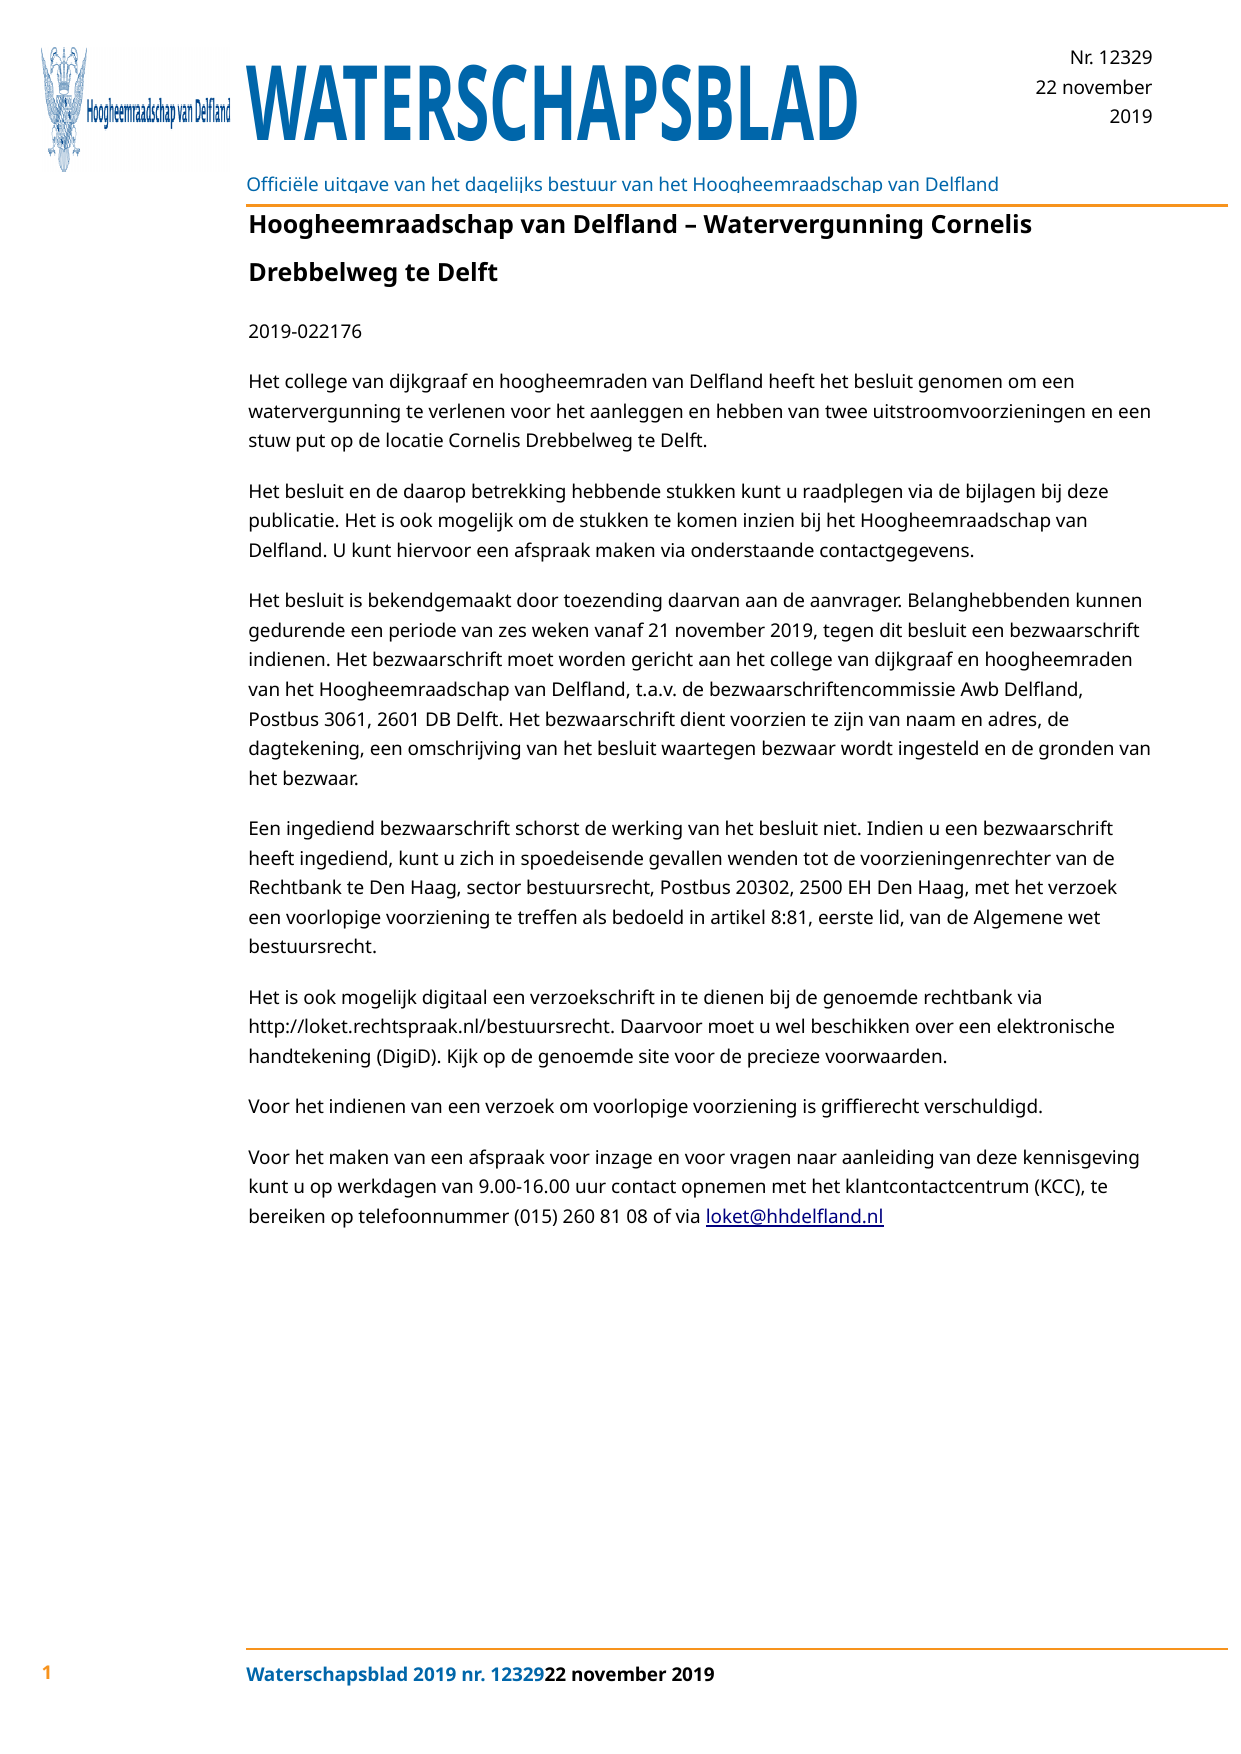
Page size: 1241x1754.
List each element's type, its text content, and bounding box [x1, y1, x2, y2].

picture [41, 47, 231, 172]
text Hoogheemraadschap van Delfland – Watervergunning Cornelis Drebbelweg te Delft [248, 207, 1152, 288]
text Voor het indienen van een verzoek om voorlopige voorziening is griffierecht verschuldigd. [248, 1094, 1152, 1119]
text Het besluit is bekendgemaakt door toezending daarvan aan de aanvrager. Belanghebbenden kunnen gedurende een periode van zes weken vanaf 21 november 2019, tegen dit besluit een bezwaarschrift indienen. Het bezwaarschrift moet worden gericht aan het college van dijkgraaf en hoogheemraden van het Hoogheemraadschap van Delfland, t.a.v. de bezwaarschriftencommissie Awb Delfland, Postbus 3061, 2601 DB Delft. Het bezwaarschrift dient voorzien te zijn van naam en adres, de dagtekening, een omschrijving van het besluit waartegen bezwaar wordt ingesteld en de gronden van het bezwaar. [248, 587, 1152, 791]
text Voor het maken van een afspraak voor inzage en voor vragen naar aanleiding van deze kennisgeving kunt u op werkdagen van 9.00-16.00 uur contact opnemen met het klantcontactcentrum (KCC), te bereiken op telefoonnummer (015) 260 81 08 of via loket@hhdelfland.nl [248, 1144, 1152, 1229]
text Het college van dijkgraaf en hoogheemraden van Delfland heeft het besluit genomen om een watervergunning te verlenen voor het aanleggen en hebben van twee uitstroomvoorzieningen en een stuw put op de locatie Cornelis Drebbelweg te Delft. [248, 368, 1152, 453]
text Een ingediend bezwaarschrift schorst de werking van het besluit niet. Indien u een bezwaarschrift heeft ingediend, kunt u zich in spoedeisende gevallen wenden tot de voorzieningenrechter van de Rechtbank te Den Haag, sector bestuursrecht, Postbus 20302, 2500 EH Den Haag, met het verzoek een voorlopige voorziening te treffen als bedoeld in artikel 8:81, eerste lid, van de Algemene wet bestuursrecht. [248, 815, 1152, 959]
text Het is ook mogelijk digitaal een verzoekschrift in te dienen bij de genoemde rechtbank via http://loket.rechtspraak.nl/bestuursrecht. Daarvoor moet u wel beschikken over een elektronische handtekening (DigiD). Kijk op de genoemde site voor de precieze voorwaarden. [248, 984, 1152, 1069]
text Het besluit en de daarop betrekking hebbende stukken kunt u raadplegen via de bijlagen bij deze publicatie. Het is ook mogelijk om de stukken te komen inzien bij het Hoogheemraadschap van Delfland. U kunt hiervoor een afspraak maken via onderstaande contactgegevens. [248, 478, 1152, 563]
text 2019-022176 [248, 318, 1152, 344]
